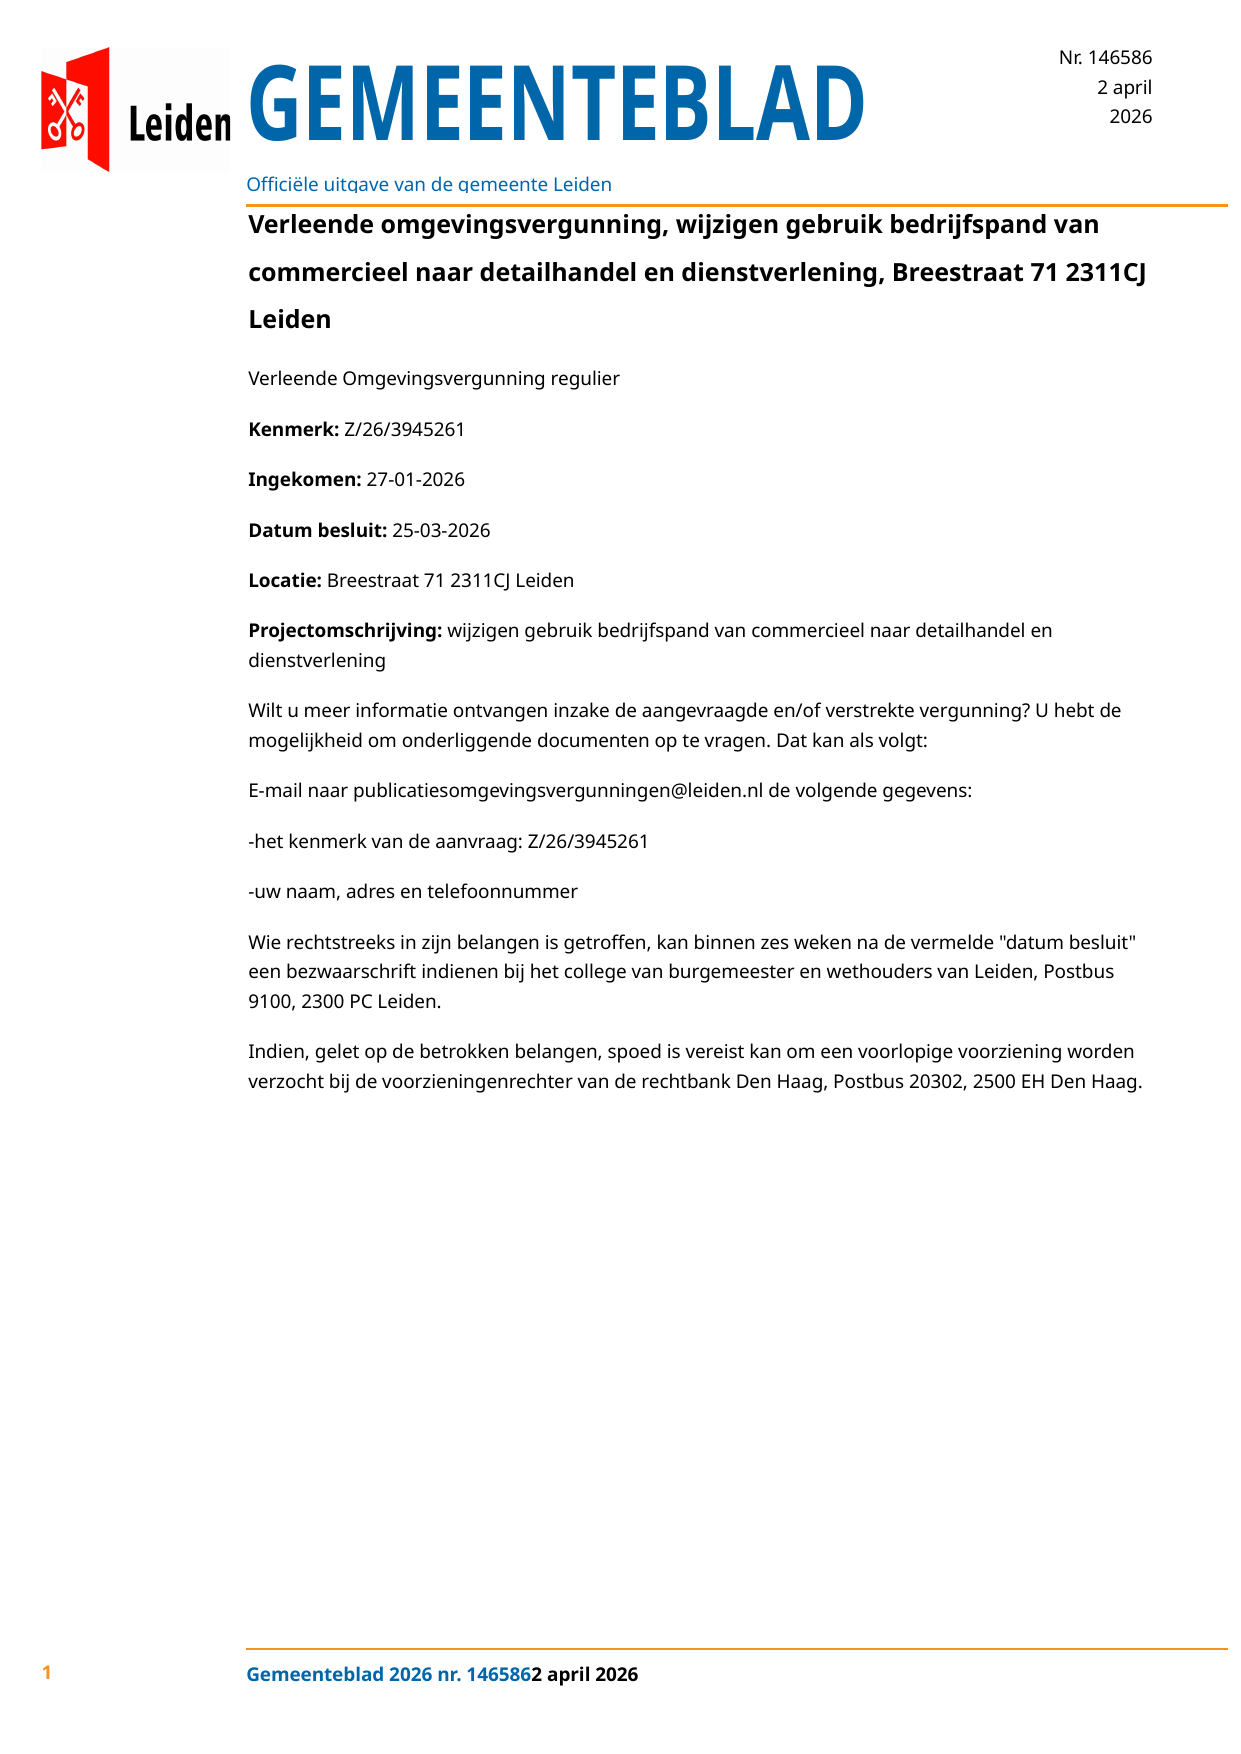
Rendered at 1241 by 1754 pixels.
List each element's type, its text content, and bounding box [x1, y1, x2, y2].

text -het kenmerk van de aanvraag: Z/26/3945261 [248, 828, 1152, 854]
text Verleende Omgevingsvergunning regulier [248, 366, 1152, 391]
text Wie rechtstreeks in zijn belangen is getroffen, kan binnen zes weken na de vermelde "datum besluit" een bezwaarschrift indienen bij het college van burgemeester en wethouders van Leiden, Postbus 9100, 2300 PC Leiden. [248, 929, 1152, 1014]
text Verleende omgevingsvergunning, wijzigen gebruik bedrijfspand van commercieel naar detailhandel en dienstverlening, Breestraat 71 2311CJ Leiden [248, 207, 1152, 336]
text Locatie: Breestraat 71 2311CJ Leiden [248, 567, 1152, 593]
text Kenmerk: Z/26/3945261 [248, 416, 1152, 442]
text Projectomschrijving: wijzigen gebruik bedrijfspand van commercieel naar detailhandel en dienstverlening [248, 618, 1152, 673]
text E-mail naar publicatiesomgevingsvergunningen@leiden.nl de volgende gegevens: [248, 778, 1152, 803]
text Indien, gelet op de betrokken belangen, spoed is vereist kan om een voorlopige voorziening worden verzocht bij de voorzieningenrechter van de rechtbank Den Haag, Postbus 20302, 2500 EH Den Haag. [248, 1038, 1152, 1094]
text Ingekomen: 27-01-2026 [248, 466, 1152, 492]
picture [41, 47, 231, 172]
text Wilt u meer informatie ontvangen inzake de aangevraagde en/of verstrekte vergunning? U hebt de mogelijkheid om onderliggende documenten op te vragen. Dat kan als volgt: [248, 698, 1152, 753]
text Datum besluit: 25-03-2026 [248, 517, 1152, 542]
text -uw naam, adres en telefoonnummer [248, 878, 1152, 904]
